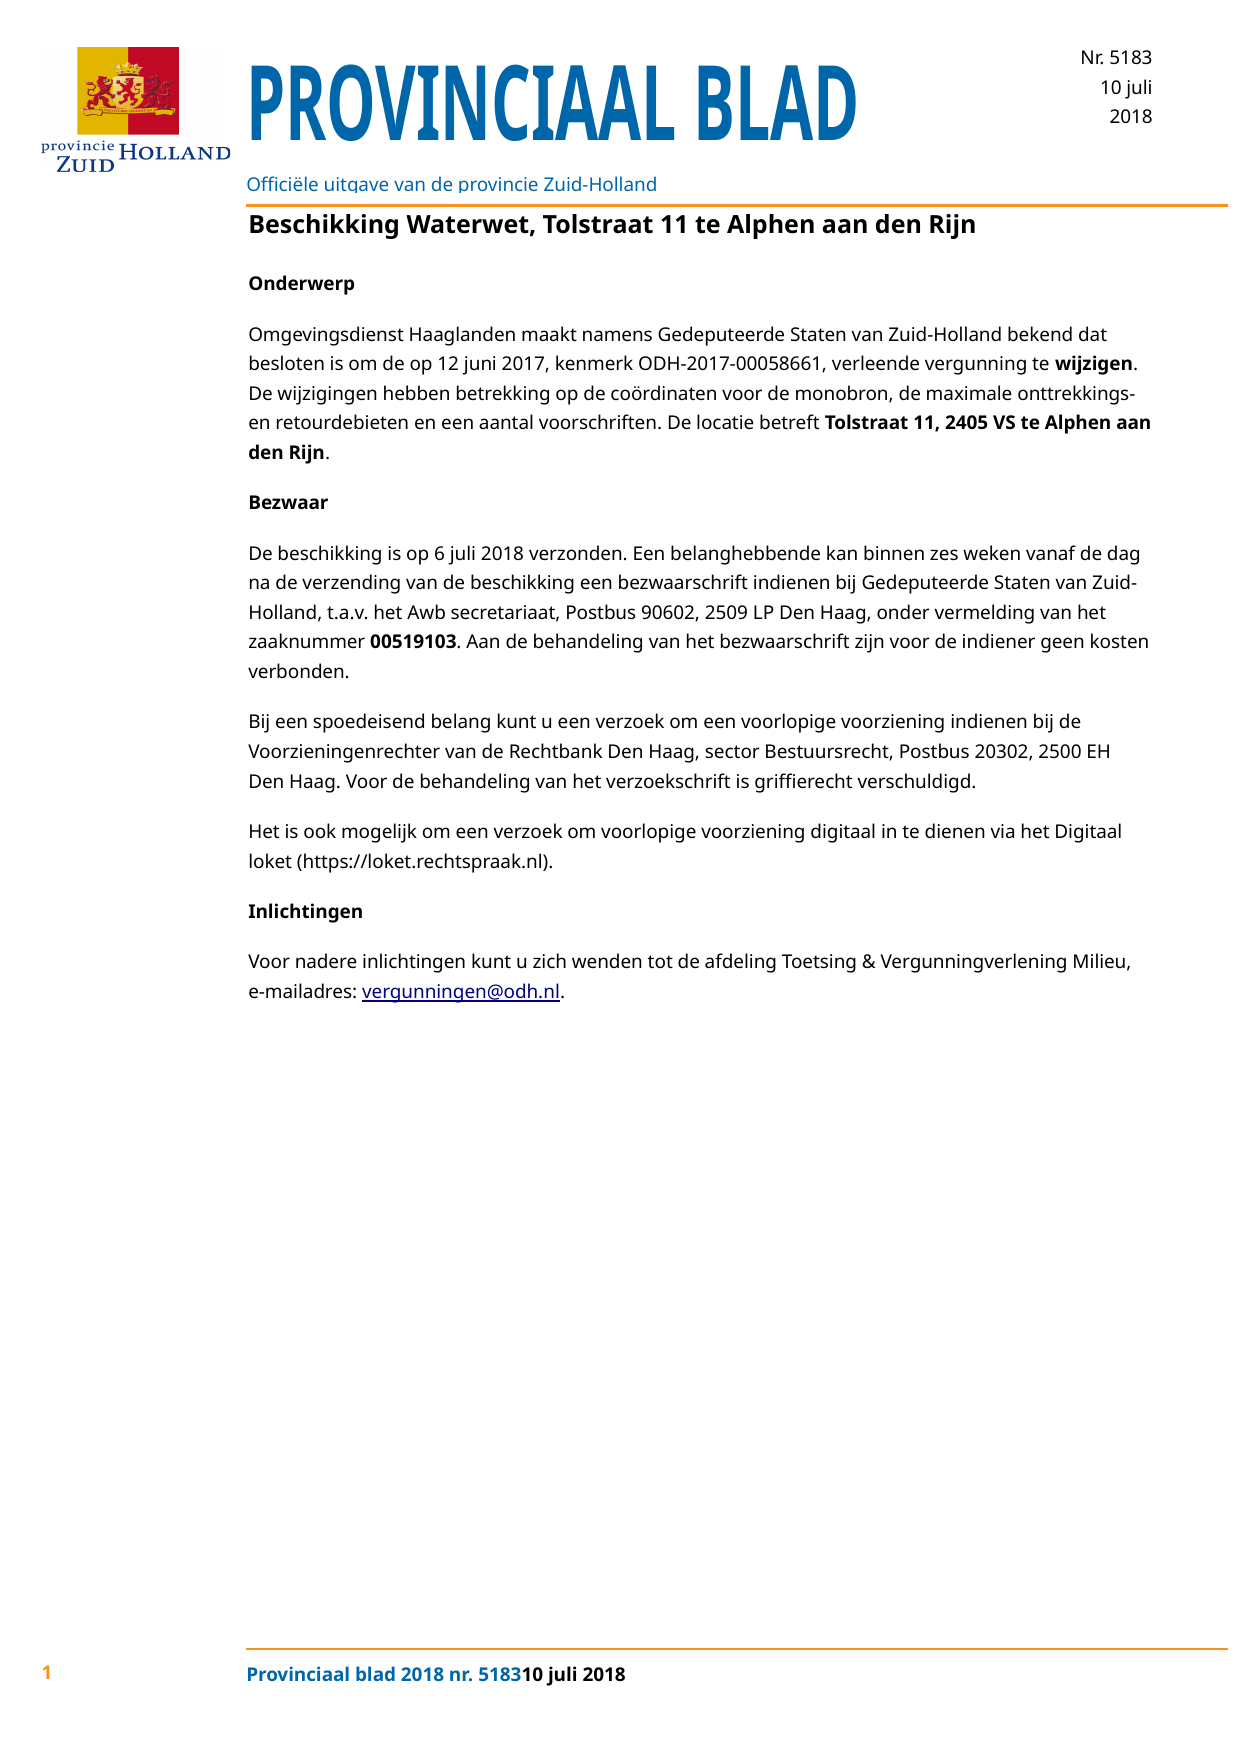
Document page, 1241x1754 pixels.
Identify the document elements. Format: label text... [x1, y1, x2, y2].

text Inlichtingen [248, 898, 1152, 924]
text Beschikking Waterwet, Tolstraat 11 te Alphen aan den Rijn [248, 207, 1152, 241]
text Voor nadere inlichtingen kunt u zich wenden tot de afdeling Toetsing & Vergunningverlening Milieu, e-mailadres: vergunningen@odh.nl. [248, 949, 1152, 1004]
text Het is ook mogelijk om een verzoek om voorlopige voorziening digitaal in te dienen via het Digitaal loket (https://loket.rechtspraak.nl). [248, 818, 1152, 873]
text Omgevingsdienst Haaglanden maakt namens Gedeputeerde Staten van Zuid-Holland bekend dat besloten is om de op 12 juni 2017, kenmerk ODH-2017-00058661, verleende vergunning te wijzigen. De wijzigingen hebben betrekking op de coördinaten voor de monobron, de maximale onttrekkings- en retourdebieten en een aantal voorschriften. De locatie betreft Tolstraat 11, 2405 VS te Alphen aan den Rijn. [248, 321, 1152, 465]
text Onderwerp [248, 270, 1152, 296]
text Bezwaar [248, 489, 1152, 515]
text De beschikking is op 6 juli 2018 verzonden. Een belanghebbende kan binnen zes weken vanaf de dag na de verzending van de beschikking een bezwaarschrift indienen bij Gedeputeerde Staten van Zuid-Holland, t.a.v. het Awb secretariaat, Postbus 90602, 2509 LP Den Haag, onder vermelding van het zaaknummer 00519103. Aan de behandeling van het bezwaarschrift zijn voor de indiener geen kosten verbonden. [248, 540, 1152, 684]
text Bij een spoedeisend belang kunt u een verzoek om een voorlopige voorziening indienen bij de Voorzieningenrechter van de Rechtbank Den Haag, sector Bestuursrecht, Postbus 20302, 2500 EH Den Haag. Voor de behandeling van het verzoekschrift is griffierecht verschuldigd. [248, 709, 1152, 793]
picture [41, 47, 231, 172]
